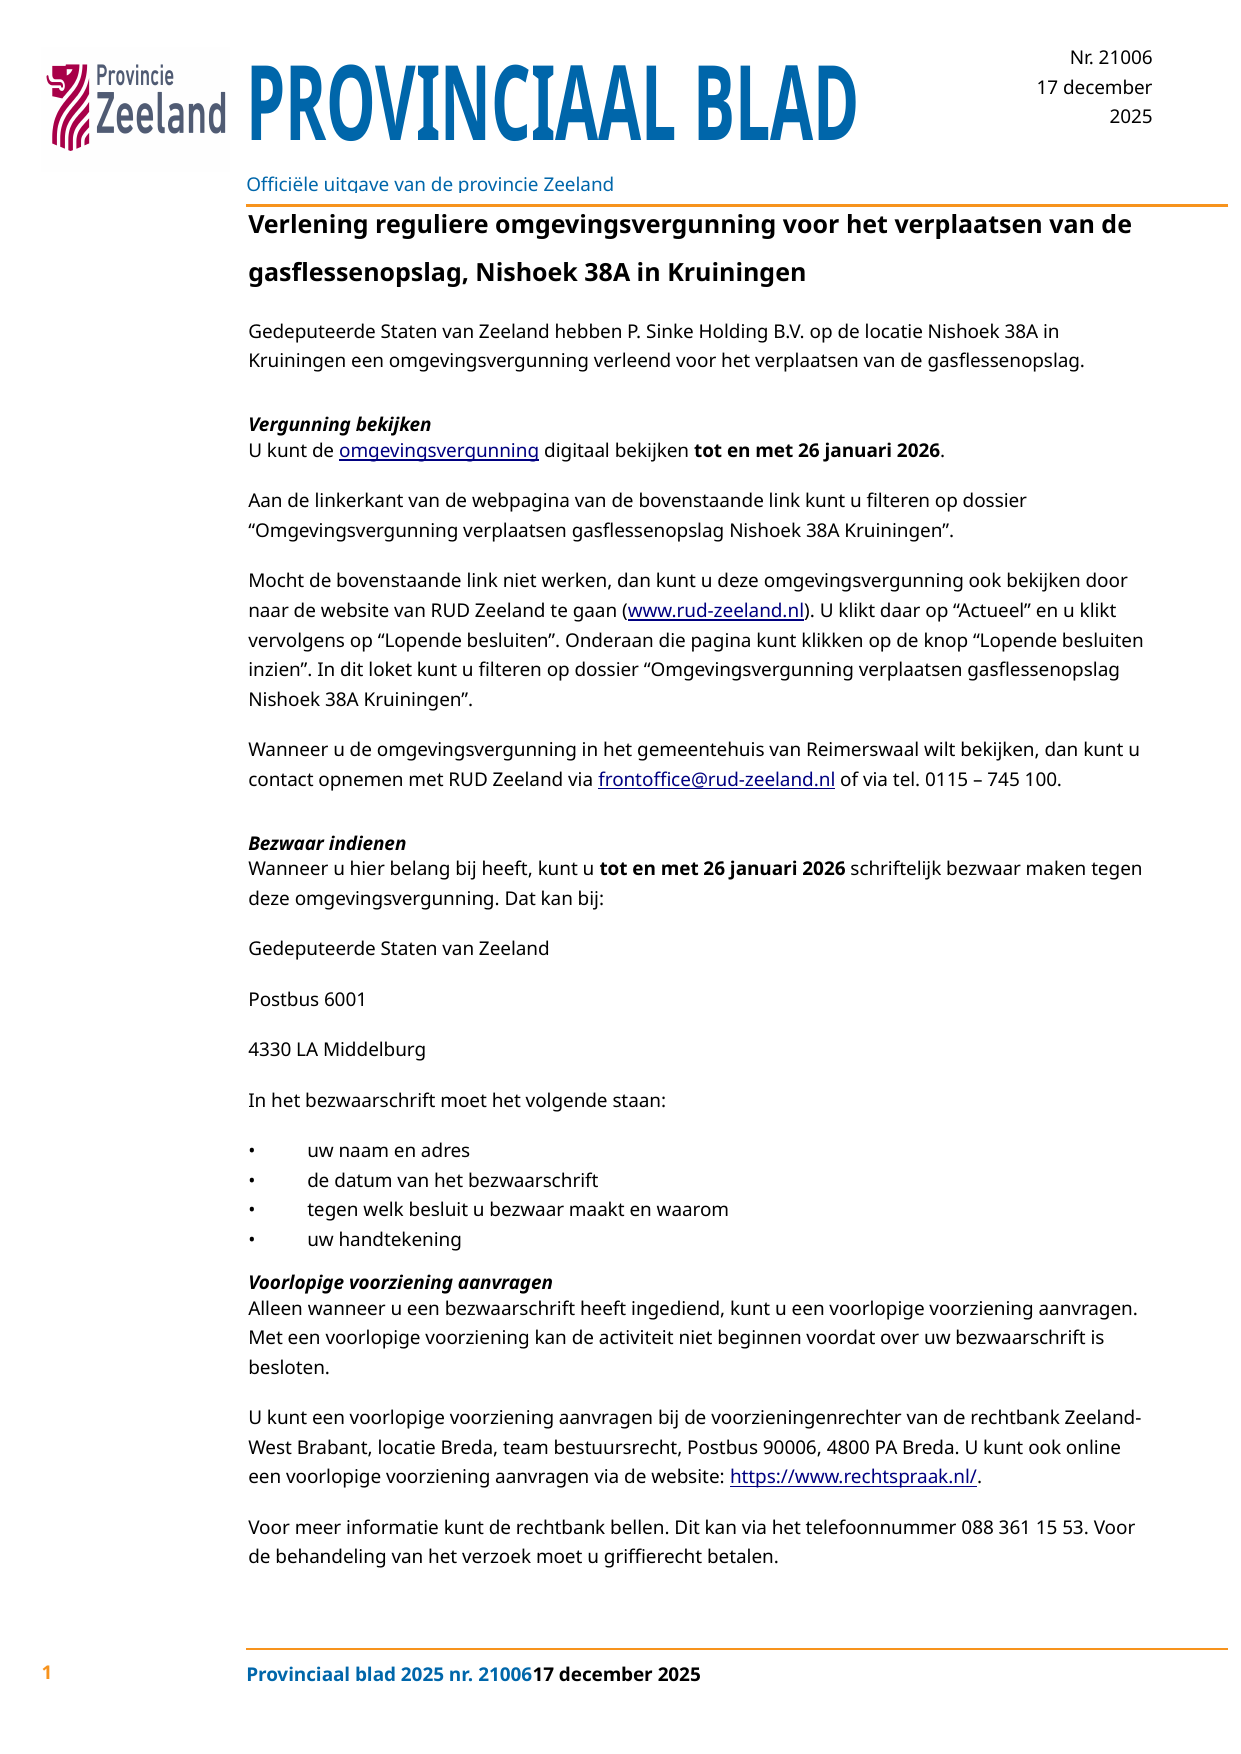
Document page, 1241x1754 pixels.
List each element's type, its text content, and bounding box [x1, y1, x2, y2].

list de datum van het bezwaarschrift [248, 1167, 1152, 1193]
text Gedeputeerde Staten van Zeeland hebben P. Sinke Holding B.V. op de locatie Nishoek 38A in Kruiningen een omgevingsvergunning verleend voor het verplaatsen van de gasflessenopslag. [248, 318, 1152, 373]
text Vergunning bekijken [248, 411, 1152, 437]
text In het bezwaarschrift moet het volgende staan: [248, 1087, 1152, 1113]
text Wanneer u hier belang bij heeft, kunt u tot en met 26 januari 2026 schriftelijk bezwaar maken tegen deze omgevingsvergunning. Dat kan bij: [248, 856, 1152, 911]
text Voor meer informatie kunt de rechtbank bellen. Dit kan via het telefoonnummer 088 361 15 53. Voor de behandeling van het verzoek moet u griffierecht betalen. [248, 1514, 1152, 1569]
text U kunt de omgevingsvergunning digitaal bekijken tot en met 26 januari 2026. [248, 437, 1152, 463]
text Alleen wanneer u een bezwaarschrift heeft ingediend, kunt u een voorlopige voorziening aanvragen. Met een voorlopige voorziening kan de activiteit niet beginnen voordat over uw bezwaarschrift is besloten. [248, 1295, 1152, 1380]
list uw handtekening [248, 1226, 1152, 1252]
text U kunt een voorlopige voorziening aanvragen bij de voorzieningenrechter van de rechtbank Zeeland-West Brabant, locatie Breda, team bestuursrecht, Postbus 90006, 4800 PA Breda. U kunt ook online een voorlopige voorziening aanvragen via de website: https://www.rechtspraak.nl/. [248, 1404, 1152, 1489]
text 4330 LA Middelburg [248, 1036, 1152, 1062]
list tegen welk besluit u bezwaar maakt en waarom [248, 1196, 1152, 1222]
picture [41, 47, 231, 172]
text Postbus 6001 [248, 986, 1152, 1012]
text Mocht de bovenstaande link niet werken, dan kunt u deze omgevingsvergunning ook bekijken door naar de website van RUD Zeeland te gaan (www.rud-zeeland.nl). U klikt daar op “Actueel” en u klikt vervolgens op “Lopende besluiten”. Onderaan die pagina kunt klikken op de knop “Lopende besluiten inzien”. In dit loket kunt u filteren op dossier “Omgevingsvergunning verplaatsen gasflessenopslag Nishoek 38A Kruiningen”. [248, 568, 1152, 712]
text Voorlopige voorziening aanvragen [248, 1269, 1152, 1295]
text Wanneer u de omgevingsvergunning in het gemeentehuis van Reimerswaal wilt bekijken, dan kunt u contact opnemen met RUD Zeeland via frontoffice@rud-zeeland.nl of via tel. 0115 – 745 100. [248, 736, 1152, 792]
text Gedeputeerde Staten van Zeeland [248, 936, 1152, 961]
text Bezwaar indienen [248, 830, 1152, 856]
text Verlening reguliere omgevingsvergunning voor het verplaatsen van de gasflessenopslag, Nishoek 38A in Kruiningen [248, 207, 1152, 288]
list uw naam en adres [248, 1137, 1152, 1163]
text Aan de linkerkant van de webpagina van de bovenstaande link kunt u filteren op dossier “Omgevingsvergunning verplaatsen gasflessenopslag Nishoek 38A Kruiningen”. [248, 488, 1152, 543]
